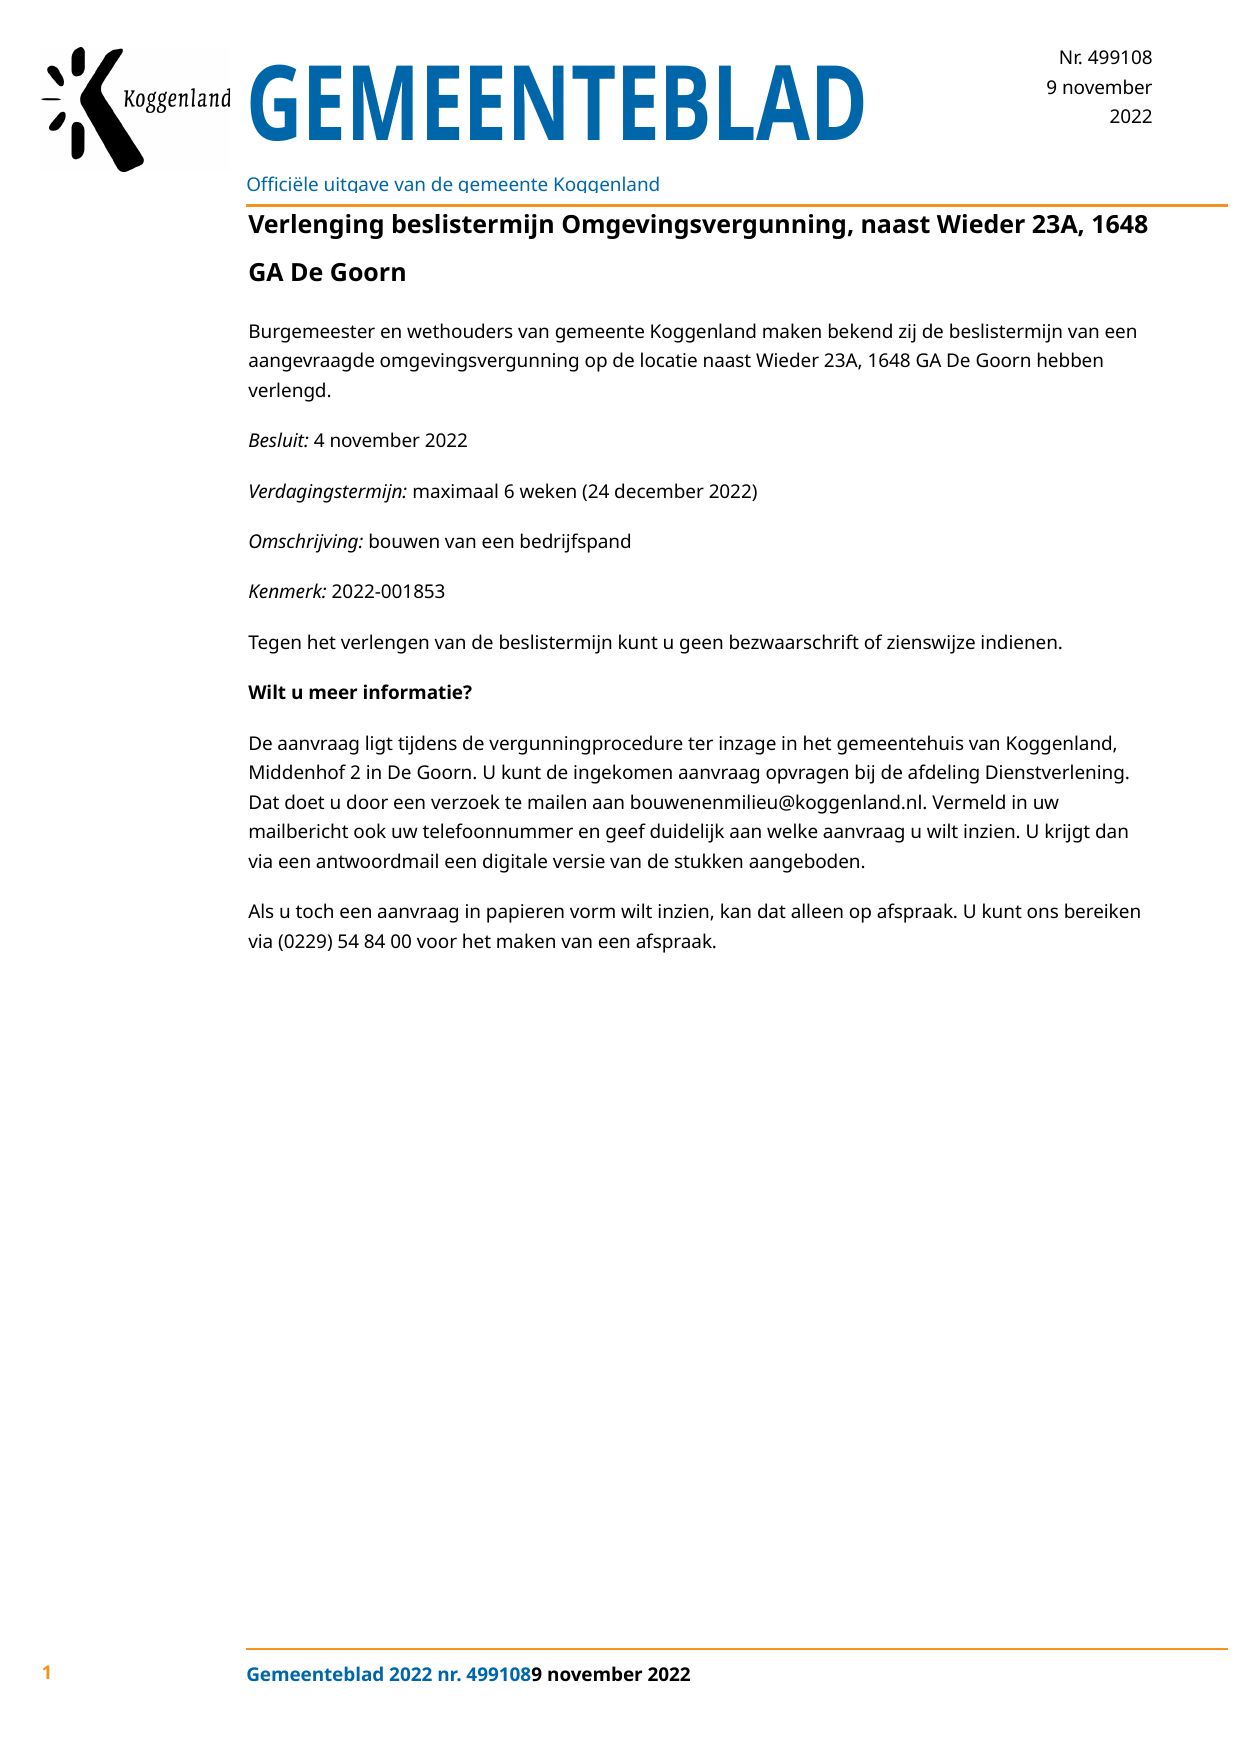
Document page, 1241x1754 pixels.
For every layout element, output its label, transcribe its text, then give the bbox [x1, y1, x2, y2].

text Kenmerk: 2022-001853 [248, 579, 1152, 604]
text De aanvraag ligt tijdens de vergunningprocedure ter inzage in het gemeentehuis van Koggenland, Middenhof 2 in De Goorn. U kunt de ingekomen aanvraag opvragen bij de afdeling Dienstverlening. Dat doet u door een verzoek te mailen aan bouwenenmilieu@koggenland.nl. Vermeld in uw mailbericht ook uw telefoonnummer en geef duidelijk aan welke aanvraag u wilt inzien. U krijgt dan via een antwoordmail een digitale versie van de stukken aangeboden. [248, 730, 1152, 874]
text Verdagingstermijn: maximaal 6 weken (24 december 2022) [248, 478, 1152, 504]
picture [41, 47, 231, 172]
text Wilt u meer informatie? [248, 679, 1152, 705]
text Als u toch een aanvraag in papieren vorm wilt inzien, kan dat alleen op afspraak. U kunt ons bereiken via (0229) 54 84 00 voor het maken van een afspraak. [248, 899, 1152, 954]
text Omschrijving: bouwen van een bedrijfspand [248, 528, 1152, 554]
text Verlenging beslistermijn Omgevingsvergunning, naast Wieder 23A, 1648 GA De Goorn [248, 207, 1152, 288]
text Burgemeester en wethouders van gemeente Koggenland maken bekend zij de beslistermijn van een aangevraagde omgevingsvergunning op de locatie naast Wieder 23A, 1648 GA De Goorn hebben verlengd. [248, 318, 1152, 403]
text Tegen het verlengen van de beslistermijn kunt u geen bezwaarschrift of zienswijze indienen. [248, 629, 1152, 655]
text Besluit: 4 november 2022 [248, 427, 1152, 453]
